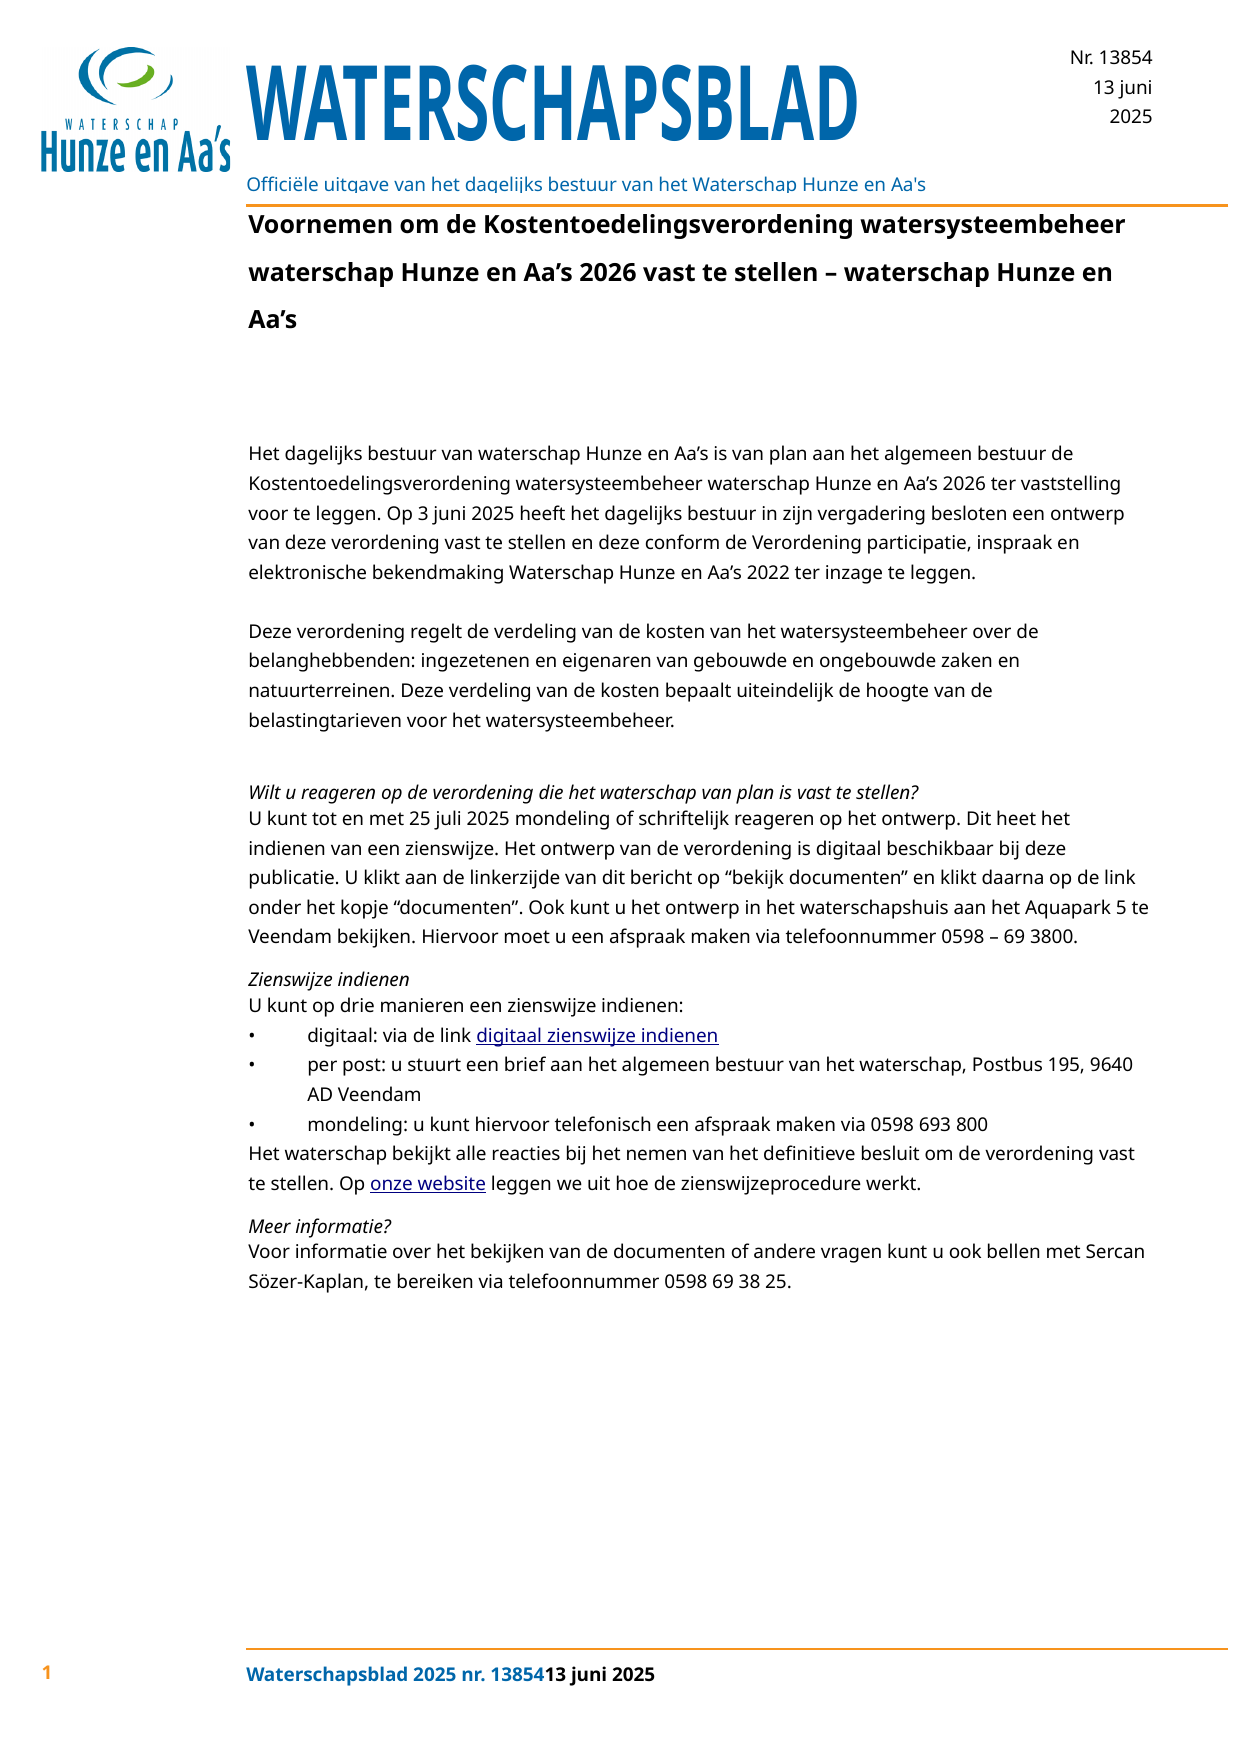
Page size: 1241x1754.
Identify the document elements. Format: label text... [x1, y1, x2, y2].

list digitaal: via de link digitaal zienswijze indienen [248, 1022, 1152, 1048]
text Het waterschap bekijkt alle reacties bij het nemen van het definitieve besluit om de verordening vast te stellen. Op onze website leggen we uit hoe de zienswijzeprocedure werkt. [248, 1140, 1152, 1196]
picture [47, 154, 51, 172]
text Voor informatie over het bekijken van de documenten of andere vragen kunt u ook bellen met Sercan Sözer-Kaplan, te bereiken via telefoonnummer 0598 69 38 25. [248, 1239, 1152, 1294]
text U kunt op drie manieren een zienswijze indienen: [248, 992, 1152, 1018]
list per post: u stuurt een brief aan het algemeen bestuur van het waterschap, Postbus 195, 9640 AD Veendam [248, 1052, 1152, 1107]
picture [183, 163, 191, 172]
text Het dagelijks bestuur van waterschap Hunze en Aa’s is van plan aan het algemeen bestuur de Kostentoedelingsverordening watersysteembeheer waterschap Hunze en Aa’s 2026 ter vaststelling voor te leggen. Op 3 juni 2025 heeft het dagelijks bestuur in zijn vergadering besloten een ontwerp van deze verordening vast te stellen en deze conform de Verordening participatie, inspraak en elektronische bekendmaking Waterschap Hunze en Aa’s 2022 ter inzage te leggen. [248, 441, 1152, 584]
picture [226, 145, 231, 156]
picture [41, 47, 231, 172]
text Wilt u reageren op de verordening die het waterschap van plan is vast te stellen? [248, 779, 1152, 805]
text Zienswijze indienen [248, 967, 1152, 992]
list mondeling: u kunt hiervoor telefonisch een afspraak maken via 0598 693 800 [248, 1111, 1152, 1136]
text Deze verordening regelt de verdeling van de kosten van het watersysteembeheer over de belanghebbenden: ingezetenen en eigenaren van gebouwde en ongebouwde zaken en natuurterreinen. Deze verdeling van de kosten bepaalt uiteindelijk de hoogte van de belastingtarieven voor het watersysteembeheer. [248, 618, 1152, 732]
text Meer informatie? [248, 1213, 1152, 1239]
text Voornemen om de Kostentoedelingsverordening watersysteembeheer waterschap Hunze en Aa’s 2026 vast te stellen – waterschap Hunze en Aa’s [248, 207, 1152, 336]
text U kunt tot en met 25 juli 2025 mondeling of schriftelijk reageren op het ontwerp. Dit heet het indienen van een zienswijze. Het ontwerp van de verordening is digitaal beschikbaar bij deze publicatie. U klikt aan de linkerzijde van dit bericht op “bekijk documenten” en klikt daarna op de link onder het kopje “documenten”. Ook kunt u het ontwerp in het waterschapshuis aan het Aquapark 5 te Veendam bekijken. Hiervoor moet u een afspraak maken via telefoonnummer 0598 – 69 3800. [248, 805, 1152, 949]
